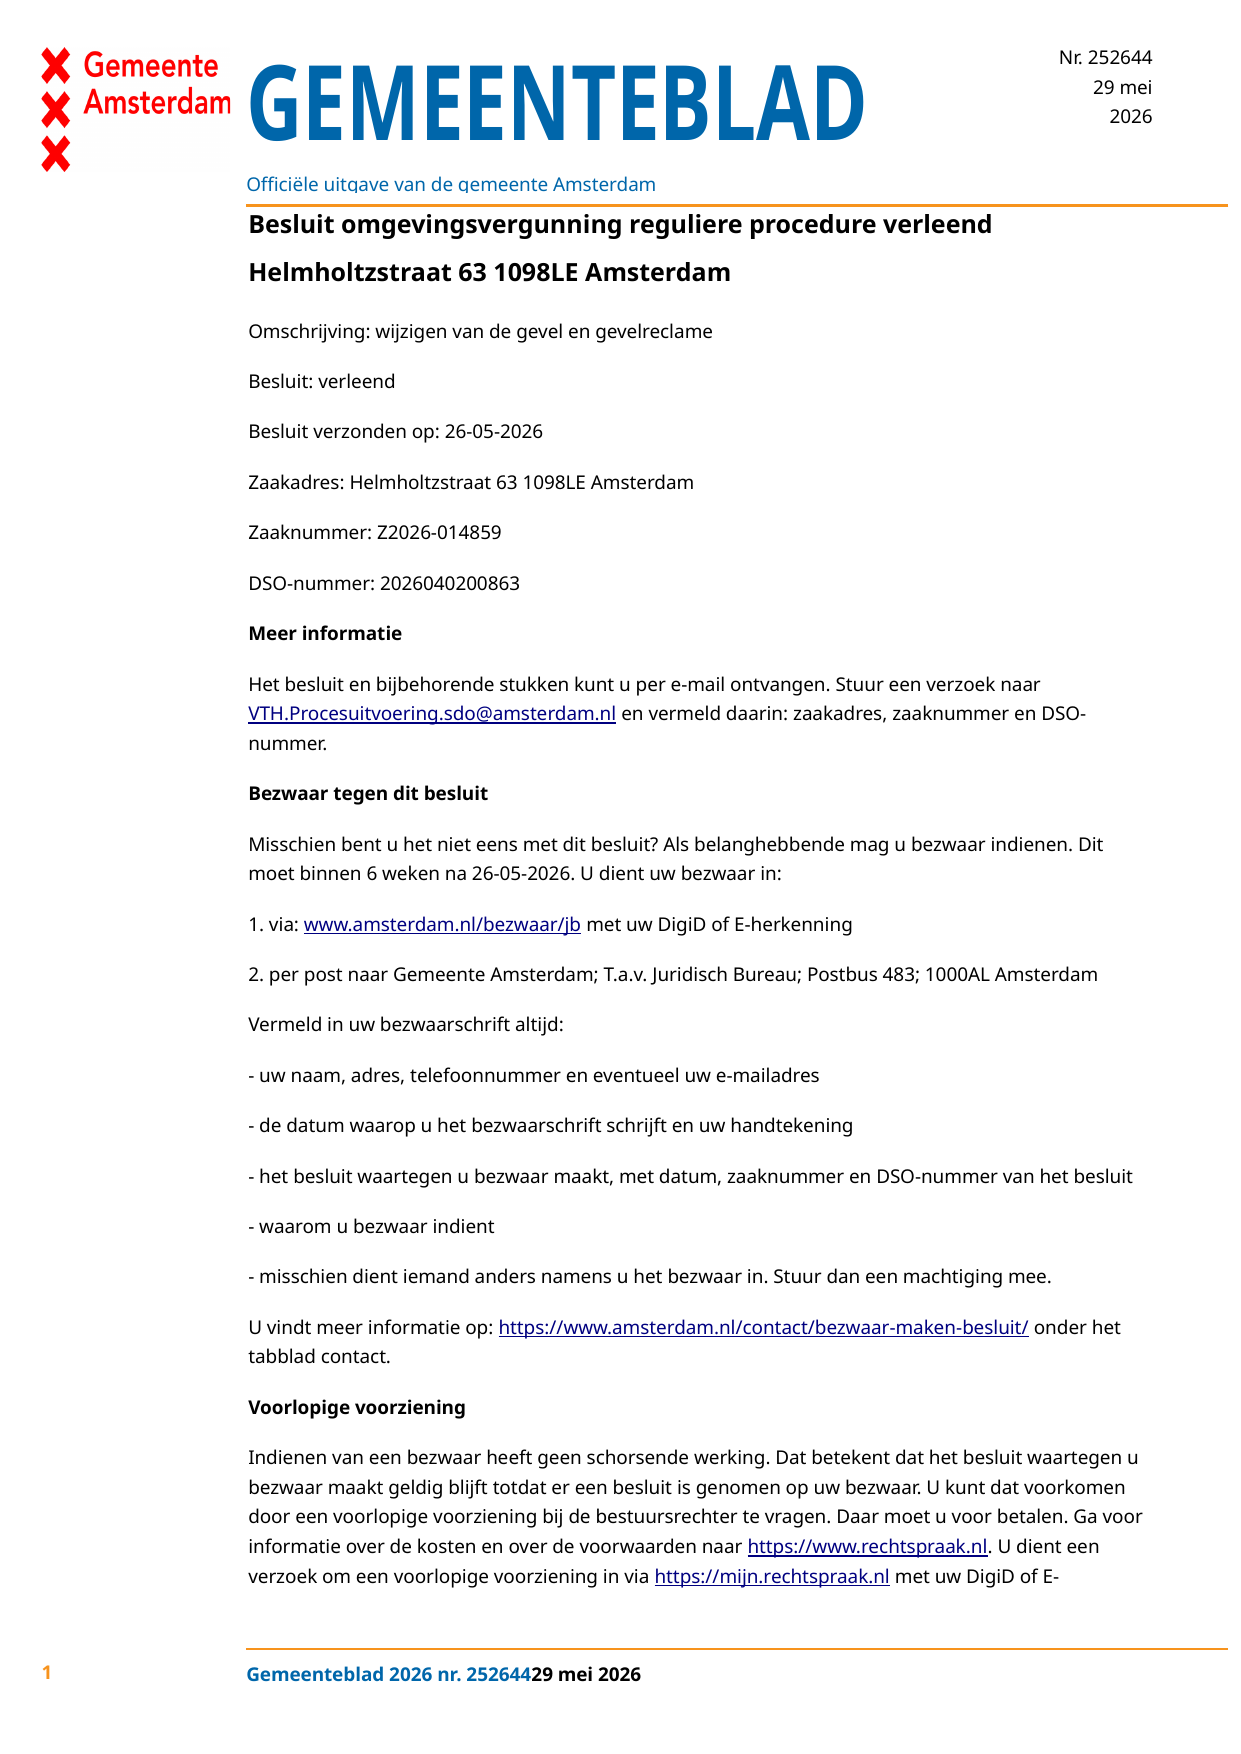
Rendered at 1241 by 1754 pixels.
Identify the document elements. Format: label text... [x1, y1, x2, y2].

text Besluit verzonden op: 26-05-2026 [248, 419, 1152, 444]
text Omschrijving: wijzigen van de gevel en gevelreclame [248, 318, 1152, 344]
text Indienen van een bezwaar heeft geen schorsende werking. Dat betekent dat het besluit waartegen u bezwaar maakt geldig blijft totdat er een besluit is genomen op uw bezwaar. U kunt dat voorkomen door een voorlopige voorziening bij de bestuursrechter te vragen. Daar moet u voor betalen. Ga voor informatie over de kosten en over de voorwaarden naar https://www.rechtspraak.nl. U dient een verzoek om een voorlopige voorziening in via https://mijn.rechtspraak.nl met uw DigiD of E- [248, 1444, 1152, 1589]
text Misschien bent u het niet eens met dit besluit? Als belanghebbende mag u bezwaar indienen. Dit moet binnen 6 weken na 26-05-2026. U dient uw bezwaar in: [248, 831, 1152, 886]
text Bezwaar tegen dit besluit [248, 780, 1152, 806]
text Meer informatie [248, 620, 1152, 646]
text 2. per post naar Gemeente Amsterdam; T.a.v. Juridisch Bureau; Postbus 483; 1000AL Amsterdam [248, 961, 1152, 987]
text Zaakadres: Helmholtzstraat 63 1098LE Amsterdam [248, 469, 1152, 495]
text - misschien dient iemand anders namens u het bezwaar in. Stuur dan een machtiging mee. [248, 1264, 1152, 1289]
text U vindt meer informatie op: https://www.amsterdam.nl/contact/bezwaar-maken-besluit/ onder het tabblad contact. [248, 1314, 1152, 1369]
text - uw naam, adres, telefoonnummer en eventueel uw e-mailadres [248, 1062, 1152, 1088]
picture [41, 47, 231, 172]
text - waarom u bezwaar indient [248, 1213, 1152, 1239]
text - de datum waarop u het bezwaarschrift schrijft en uw handtekening [248, 1112, 1152, 1138]
text - het besluit waartegen u bezwaar maakt, met datum, zaaknummer en DSO-nummer van het besluit [248, 1163, 1152, 1189]
text 1. via: www.amsterdam.nl/bezwaar/jb met uw DigiD of E-herkenning [248, 911, 1152, 937]
text Voorlopige voorziening [248, 1394, 1152, 1420]
text Besluit omgevingsvergunning reguliere procedure verleend Helmholtzstraat 63 1098LE Amsterdam [248, 207, 1152, 288]
text DSO-nummer: 2026040200863 [248, 570, 1152, 596]
text Zaaknummer: Z2026-014859 [248, 519, 1152, 545]
text Het besluit en bijbehorende stukken kunt u per e-mail ontvangen. Stuur een verzoek naar VTH.Procesuitvoering.sdo@amsterdam.nl en vermeld daarin: zaakadres, zaaknummer en DSO-nummer. [248, 671, 1152, 756]
text Vermeld in uw bezwaarschrift altijd: [248, 1012, 1152, 1037]
text Besluit: verleend [248, 368, 1152, 394]
